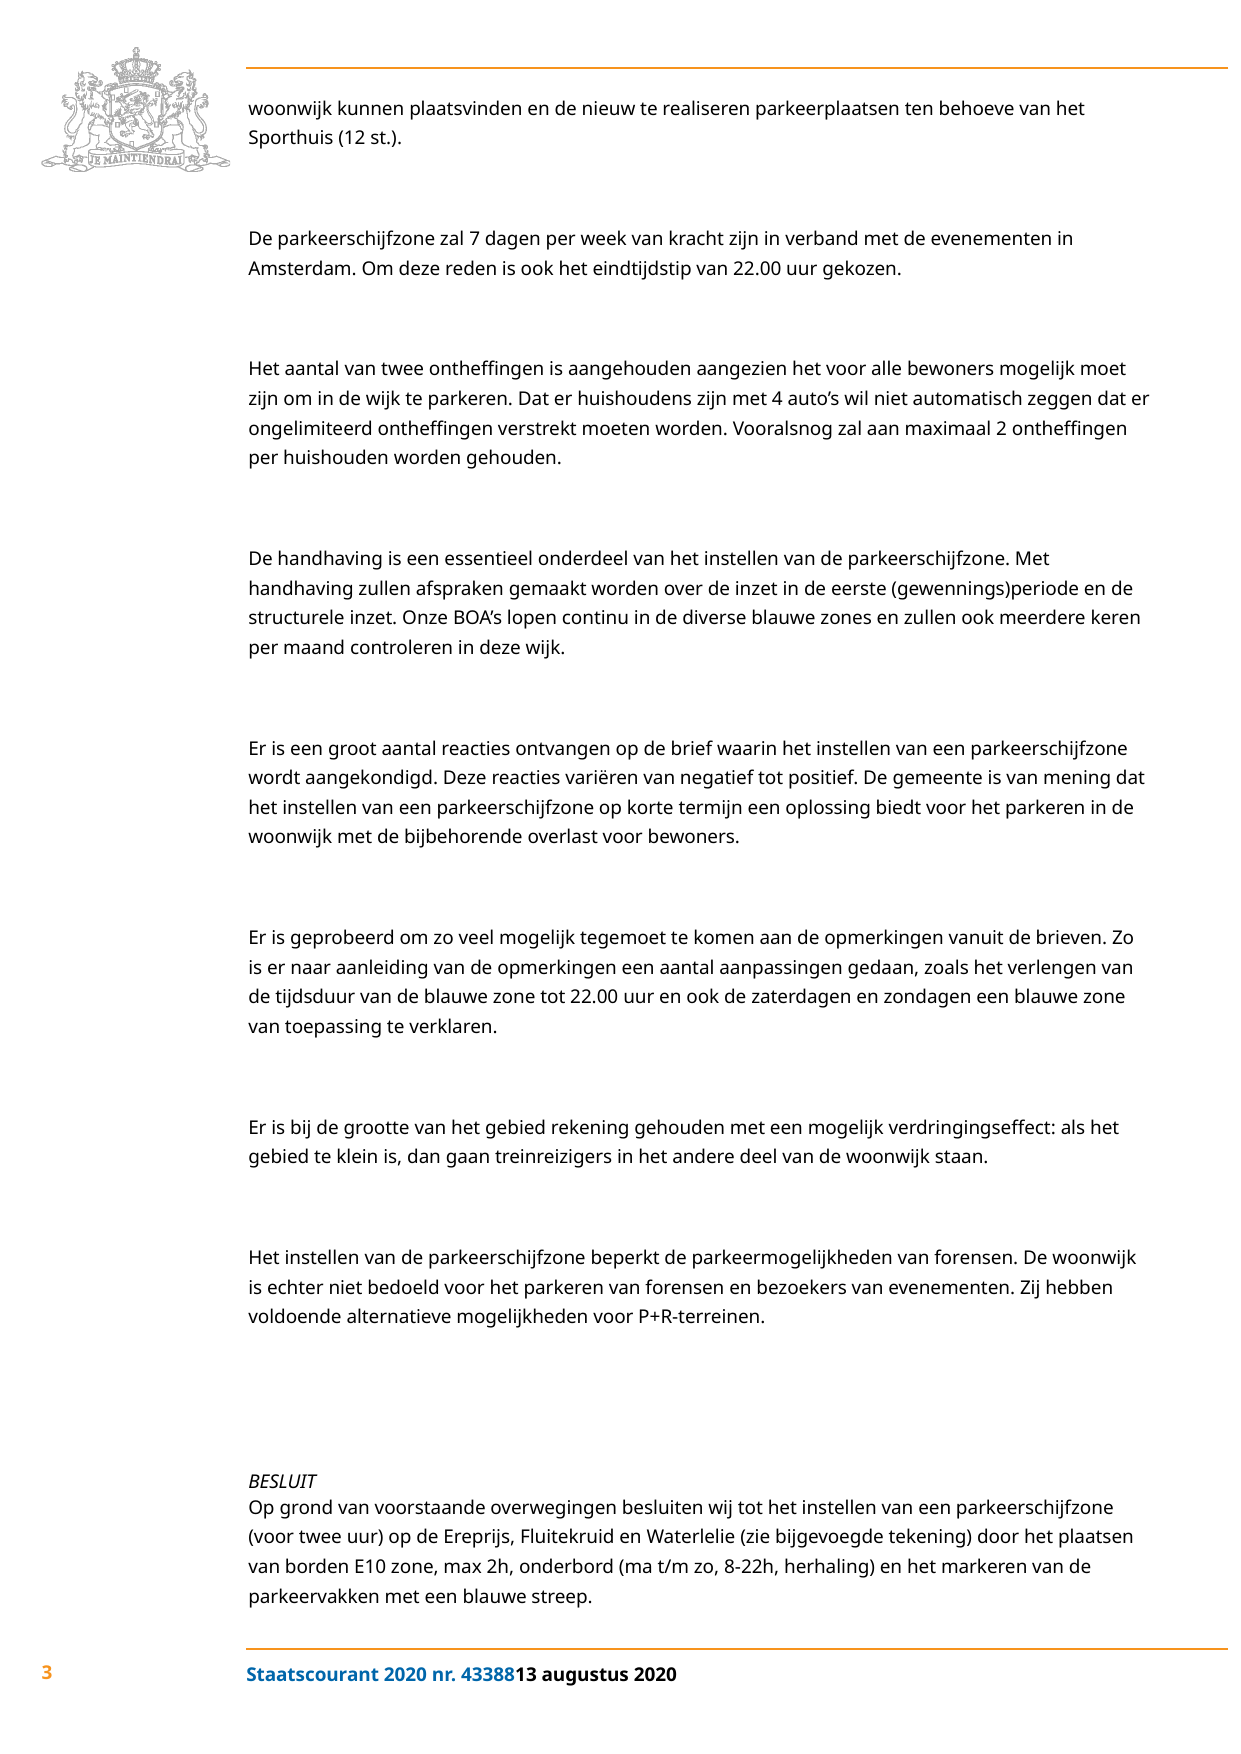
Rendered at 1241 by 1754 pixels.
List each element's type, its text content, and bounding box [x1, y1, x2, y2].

text De parkeerschijfzone zal 7 dagen per week van kracht zijn in verband met de evenementen in Amsterdam. Om deze reden is ook het eindtijdstip van 22.00 uur gekozen. [248, 225, 1152, 281]
text De handhaving is een essentieel onderdeel van het instellen van de parkeerschijfzone. Met handhaving zullen afspraken gemaakt worden over de inzet in de eerste (gewennings)periode en de structurele inzet. Onze BOA’s lopen continu in de diverse blauwe zones en zullen ook meerdere keren per maand controleren in deze wijk. [248, 545, 1152, 660]
text Er is geprobeerd om zo veel mogelijk tegemoet te komen aan de opmerkingen vanuit de brieven. Zo is er naar aanleiding van de opmerkingen een aantal aanpassingen gedaan, zoals het verlengen van de tijdsduur van de blauwe zone tot 22.00 uur en ook de zaterdagen en zondagen een blauwe zone van toepassing te verklaren. [248, 924, 1152, 1039]
text Op grond van voorstaande overwegingen besluiten wij tot het instellen van een parkeerschijfzone (voor twee uur) op de Ereprijs, Fluitekruid en Waterlelie (zie bijgevoegde tekening) door het plaatsen van borden E10 zone, max 2h, onderbord (ma t/m zo, 8-22h, herhaling) en het markeren van de parkeervakken met een blauwe streep. [248, 1494, 1152, 1608]
text BESLUIT [248, 1468, 1152, 1494]
text Er is een groot aantal reacties ontvangen op de brief waarin het instellen van een parkeerschijfzone wordt aangekondigd. Deze reacties variëren van negatief tot positief. De gemeente is van mening dat het instellen van een parkeerschijfzone op korte termijn een oplossing biedt voor het parkeren in de woonwijk met de bijbehorende overlast voor bewoners. [248, 735, 1152, 849]
text Het aantal van twee ontheffingen is aangehouden aangezien het voor alle bewoners mogelijk moet zijn om in de wijk te parkeren. Dat er huishoudens zijn met 4 auto’s wil niet automatisch zeggen dat er ongelimiteerd ontheffingen verstrekt moeten worden. Vooralsnog zal aan maximaal 2 ontheffingen per huishouden worden gehouden. [248, 356, 1152, 470]
text Het instellen van de parkeerschijfzone beperkt de parkeermogelijkheden van forensen. De woonwijk is echter niet bedoeld voor het parkeren van forensen en bezoekers van evenementen. Zij hebben voldoende alternatieve mogelijkheden voor P+R-terreinen. [248, 1244, 1152, 1329]
text Er is bij de grootte van het gebied rekening gehouden met een mogelijk verdringingseffect: als het gebied te klein is, dan gaan treinreizigers in het andere deel van de woonwijk staan. [248, 1114, 1152, 1169]
text woonwijk kunnen plaatsvinden en de nieuw te realiseren parkeerplaatsen ten behoeve van het Sporthuis (12 st.). [248, 95, 1152, 150]
picture [41, 47, 231, 172]
